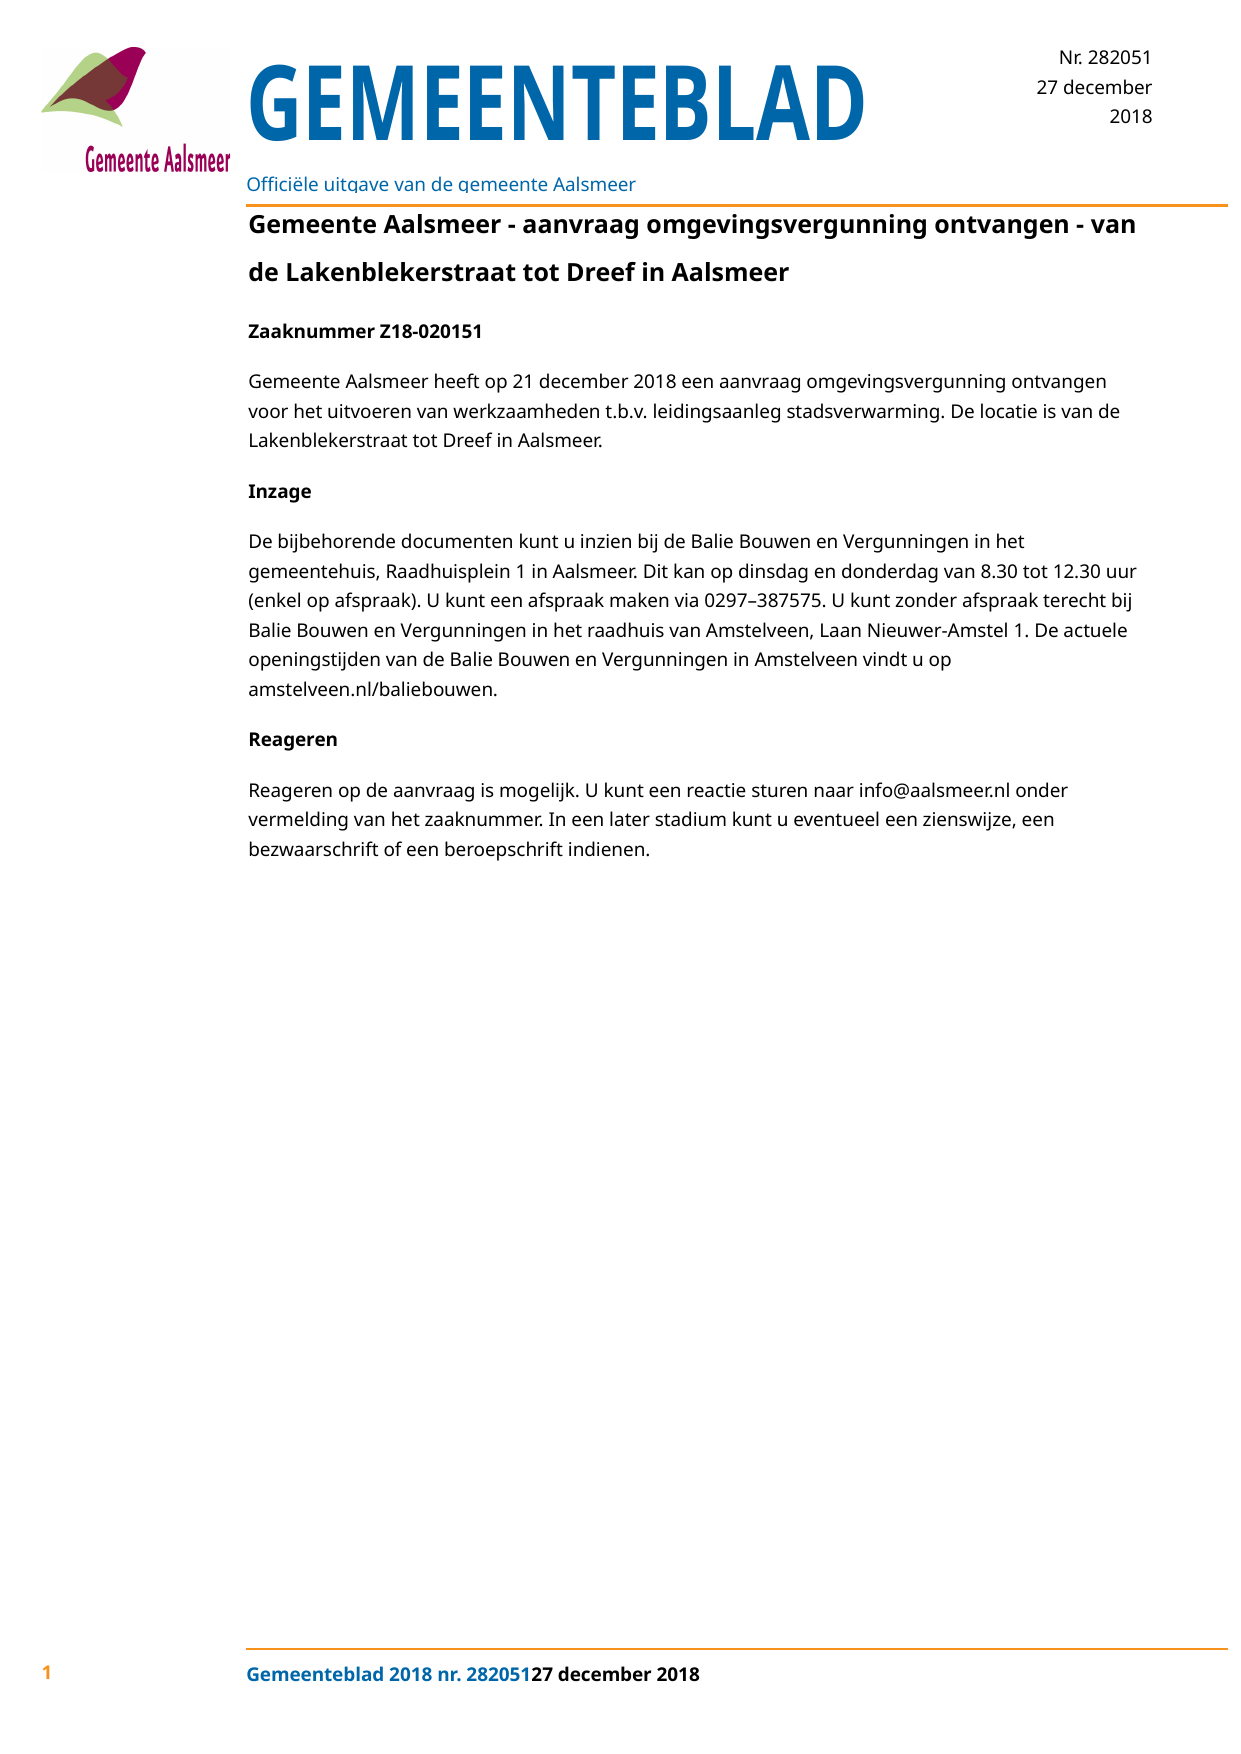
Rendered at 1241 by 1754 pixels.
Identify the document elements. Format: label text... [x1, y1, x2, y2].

text Gemeente Aalsmeer - aanvraag omgevingsvergunning ontvangen - van de Lakenblekerstraat tot Dreef in Aalsmeer [248, 207, 1152, 288]
text De bijbehorende documenten kunt u inzien bij de Balie Bouwen en Vergunningen in het gemeentehuis, Raadhuisplein 1 in Aalsmeer. Dit kan op dinsdag en donderdag van 8.30 tot 12.30 uur (enkel op afspraak). U kunt een afspraak maken via 0297–387575. U kunt zonder afspraak terecht bij Balie Bouwen en Vergunningen in het raadhuis van Amstelveen, Laan Nieuwer-Amstel 1. De actuele openingstijden van de Balie Bouwen en Vergunningen in Amstelveen vindt u op amstelveen.nl/baliebouwen. [248, 528, 1152, 702]
picture [41, 47, 231, 172]
text Gemeente Aalsmeer heeft op 21 december 2018 een aanvraag omgevingsvergunning ontvangen voor het uitvoeren van werkzaamheden t.b.v. leidingsaanleg stadsverwarming. De locatie is van de Lakenblekerstraat tot Dreef in Aalsmeer. [248, 368, 1152, 453]
text Zaaknummer Z18-020151 [248, 318, 1152, 344]
text Reageren [248, 727, 1152, 752]
text Reageren op de aanvraag is mogelijk. U kunt een reactie sturen naar info@aalsmeer.nl onder vermelding van het zaaknummer. In een later stadium kunt u eventueel een zienswijze, een bezwaarschrift of een beroepschrift indienen. [248, 777, 1152, 862]
text Inzage [248, 478, 1152, 504]
